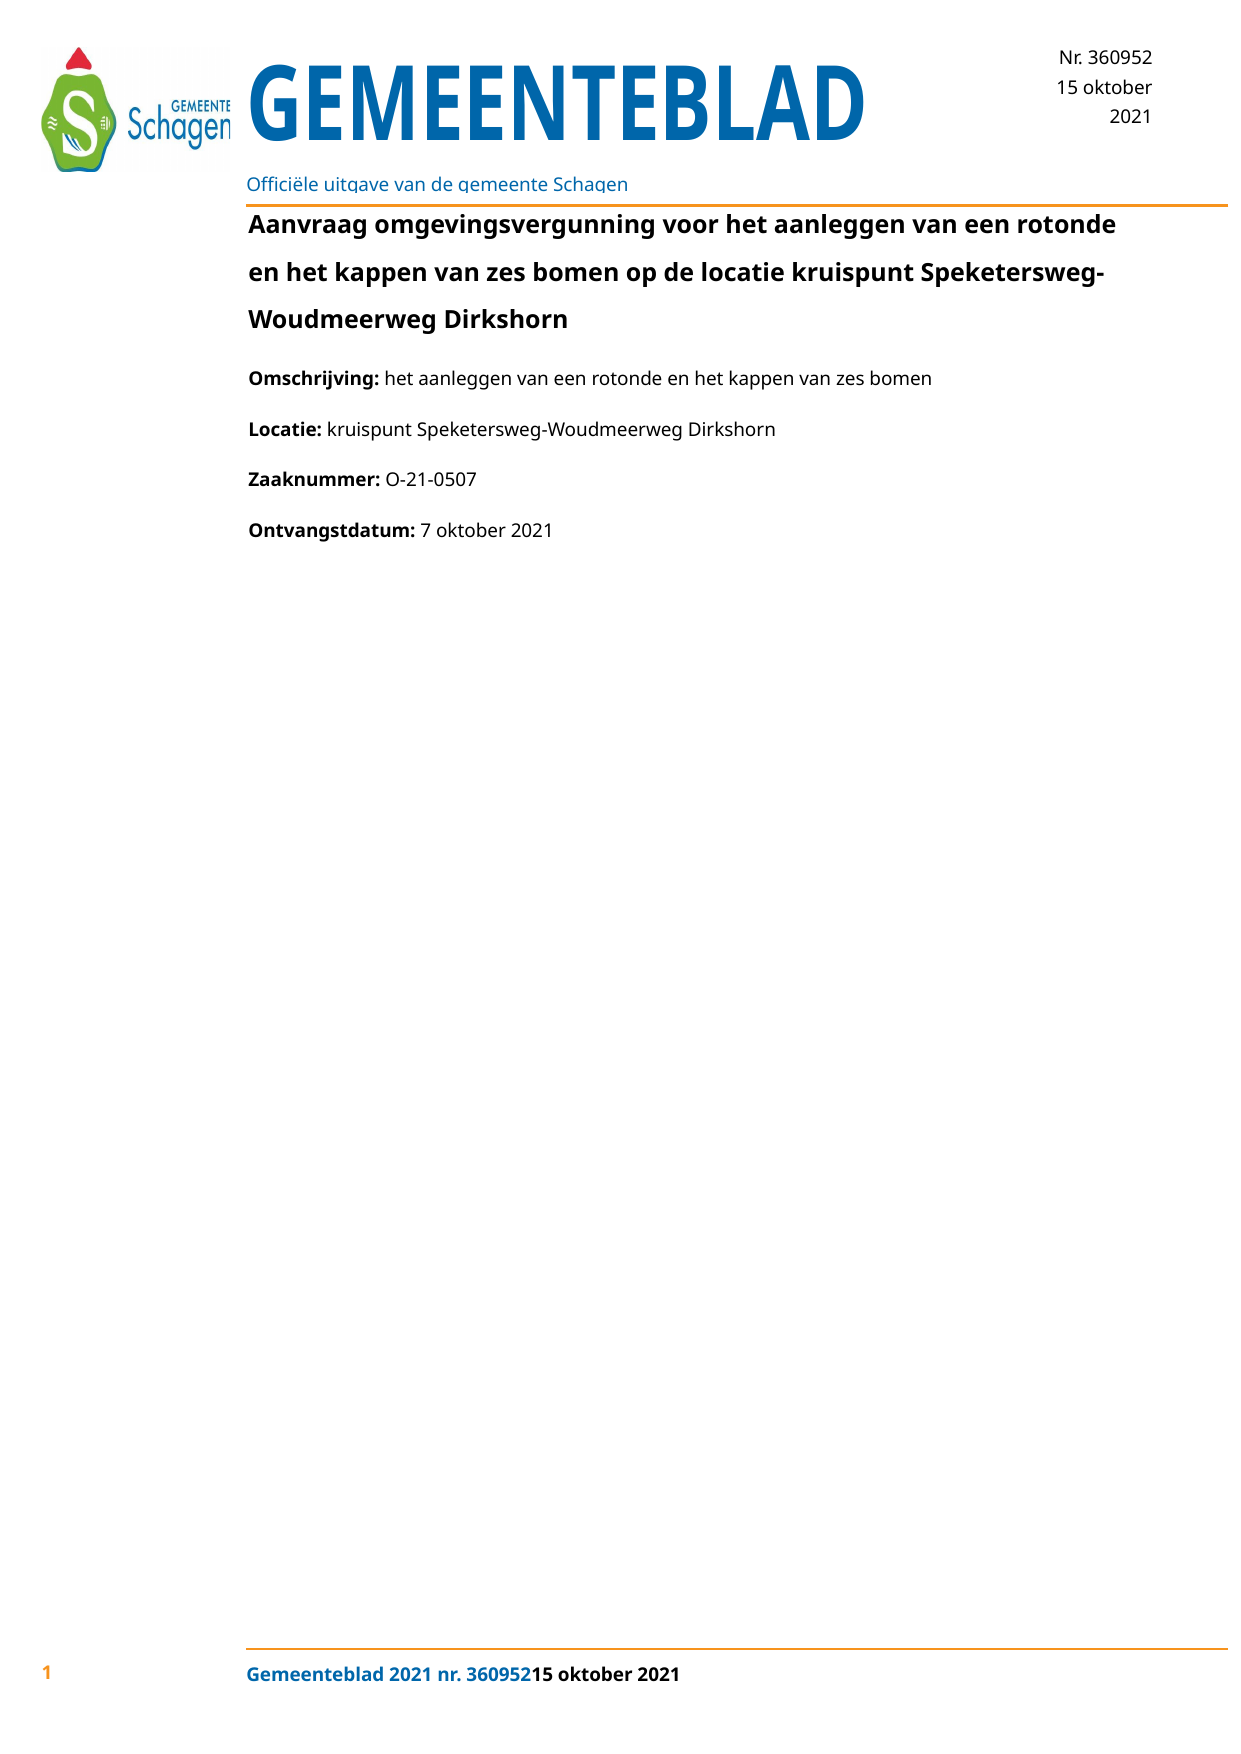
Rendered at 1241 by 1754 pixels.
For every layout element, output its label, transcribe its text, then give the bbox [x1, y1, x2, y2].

picture [41, 47, 231, 172]
text Aanvraag omgevingsvergunning voor het aanleggen van een rotonde en het kappen van zes bomen op de locatie kruispunt Speketersweg-Woudmeerweg Dirkshorn [248, 207, 1152, 336]
text Locatie: kruispunt Speketersweg-Woudmeerweg Dirkshorn [248, 416, 1152, 442]
text Ontvangstdatum: 7 oktober 2021 [248, 517, 1152, 542]
text Omschrijving: het aanleggen van een rotonde en het kappen van zes bomen [248, 366, 1152, 391]
text Zaaknummer: O-21-0507 [248, 466, 1152, 492]
